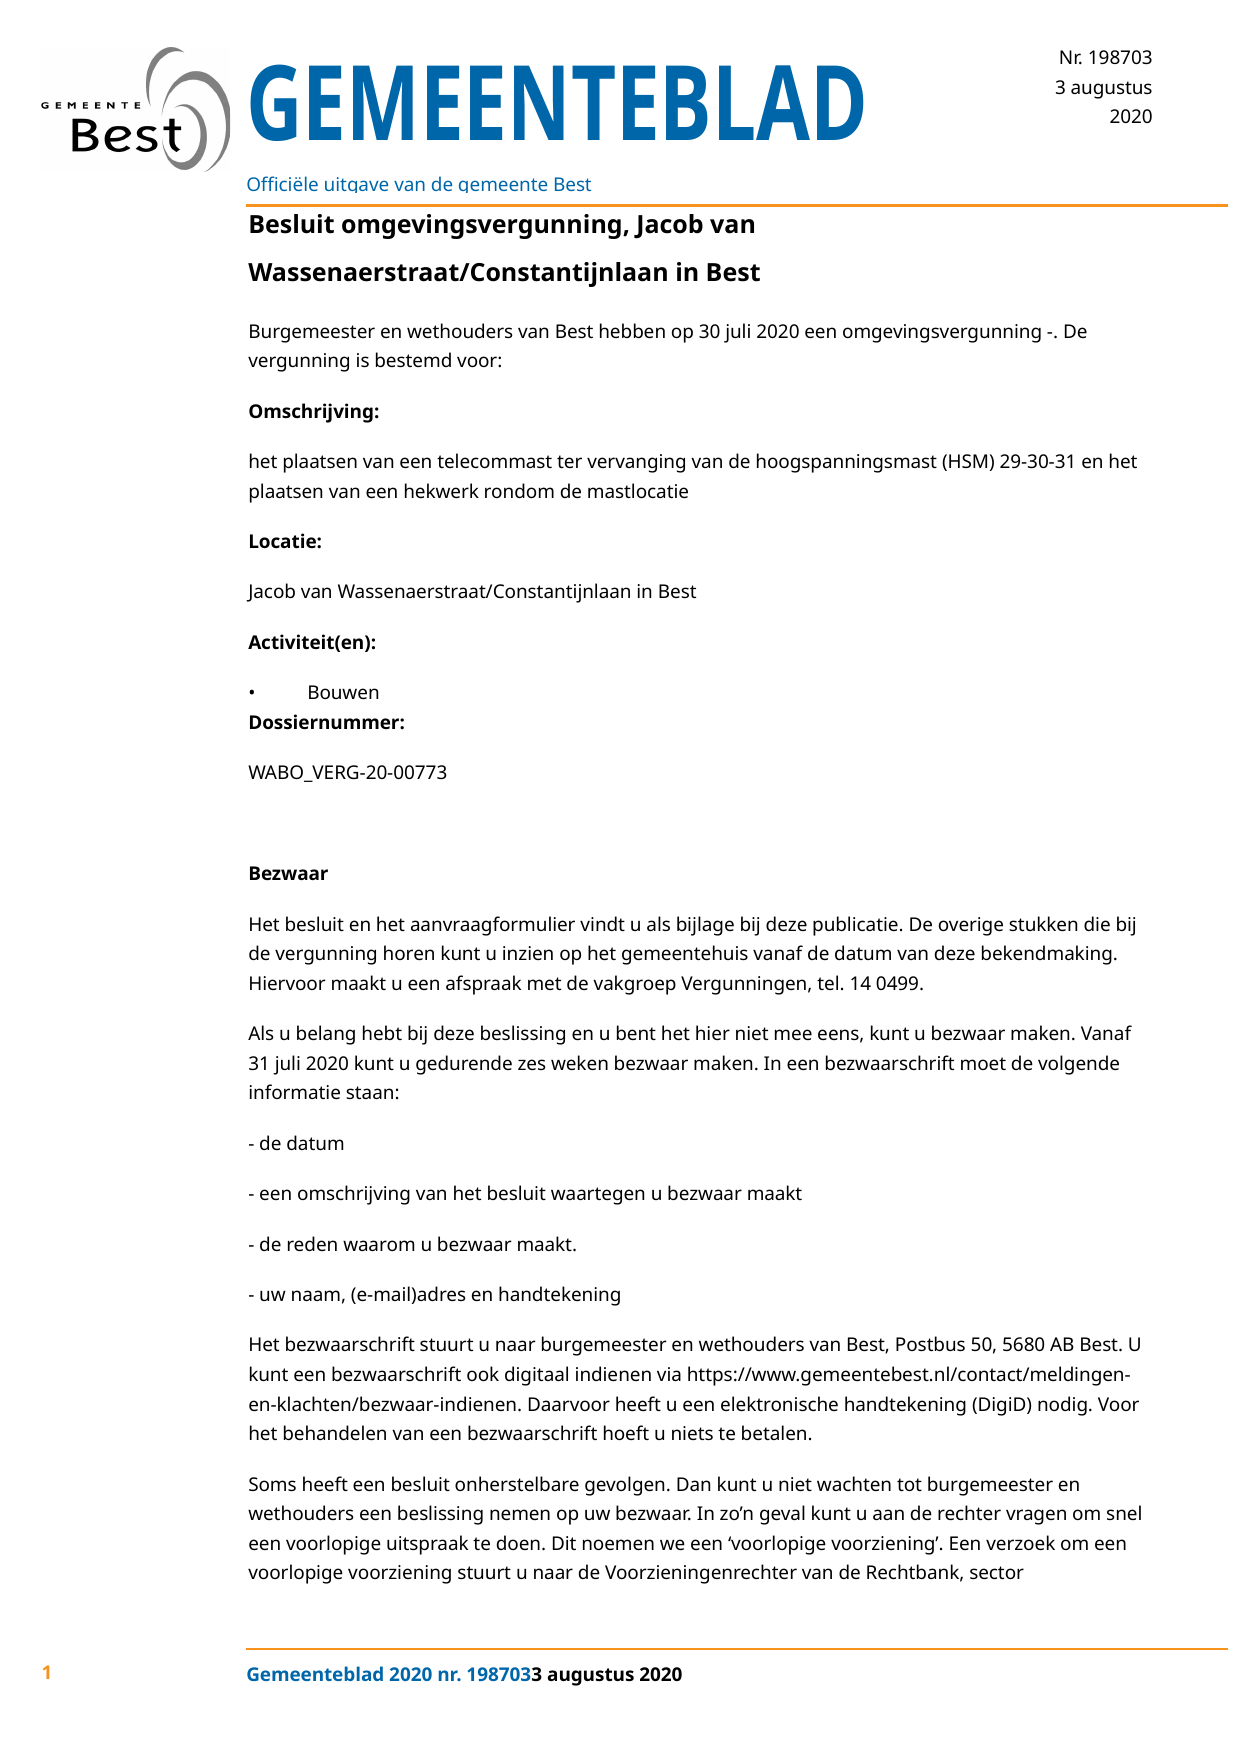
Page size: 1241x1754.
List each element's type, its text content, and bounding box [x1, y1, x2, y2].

text - een omschrijving van het besluit waartegen u bezwaar maakt [248, 1180, 1152, 1206]
text Activiteit(en): [248, 629, 1152, 655]
text - de datum [248, 1130, 1152, 1156]
text Soms heeft een besluit onherstelbare gevolgen. Dan kunt u niet wachten tot burgemeester en wethouders een beslissing nemen op uw bezwaar. In zo’n geval kunt u aan de rechter vragen om snel een voorlopige uitspraak te doen. Dit noemen we een ‘voorlopige voorziening’. Een verzoek om een voorlopige voorziening stuurt u naar de Voorzieningenrechter van de Rechtbank, sector [248, 1471, 1152, 1585]
text Burgemeester en wethouders van Best hebben op 30 juli 2020 een omgevingsvergunning -. De vergunning is bestemd voor: [248, 318, 1152, 373]
text het plaatsen van een telecommast ter vervanging van de hoogspanningsmast (HSM) 29-30-31 en het plaatsen van een hekwerk rondom de mastlocatie [248, 448, 1152, 504]
text - uw naam, (e-mail)adres en handtekening [248, 1281, 1152, 1307]
picture [41, 47, 231, 172]
text Locatie: [248, 528, 1152, 554]
text Het besluit en het aanvraagformulier vindt u als bijlage bij deze publicatie. De overige stukken die bij de vergunning horen kunt u inzien op het gemeentehuis vanaf de datum van deze bekendmaking. Hiervoor maakt u een afspraak met de vakgroep Vergunningen, tel. 14 0499. [248, 911, 1152, 996]
text Als u belang hebt bij deze beslissing en u bent het hier niet mee eens, kunt u bezwaar maken. Vanaf 31 juli 2020 kunt u gedurende zes weken bezwaar maken. In een bezwaarschrift moet de volgende informatie staan: [248, 1020, 1152, 1105]
text Het bezwaarschrift stuurt u naar burgemeester en wethouders van Best, Postbus 50, 5680 AB Best. U kunt een bezwaarschrift ook digitaal indienen via https://www.gemeentebest.nl/contact/meldingen-en-klachten/bezwaar-indienen. Daarvoor heeft u een elektronische handtekening (DigiD) nodig. Voor het behandelen van een bezwaarschrift hoeft u niets te betalen. [248, 1332, 1152, 1446]
text Omschrijving: [248, 398, 1152, 424]
text - de reden waarom u bezwaar maakt. [248, 1231, 1152, 1257]
text Jacob van Wassenaerstraat/Constantijnlaan in Best [248, 579, 1152, 604]
text Bezwaar [248, 860, 1152, 886]
text Besluit omgevingsvergunning, Jacob van Wassenaerstraat/Constantijnlaan in Best [248, 207, 1152, 288]
text WABO_VERG-20-00773 [248, 759, 1152, 785]
list Bouwen [248, 679, 1152, 705]
text Dossiernummer: [248, 709, 1152, 735]
